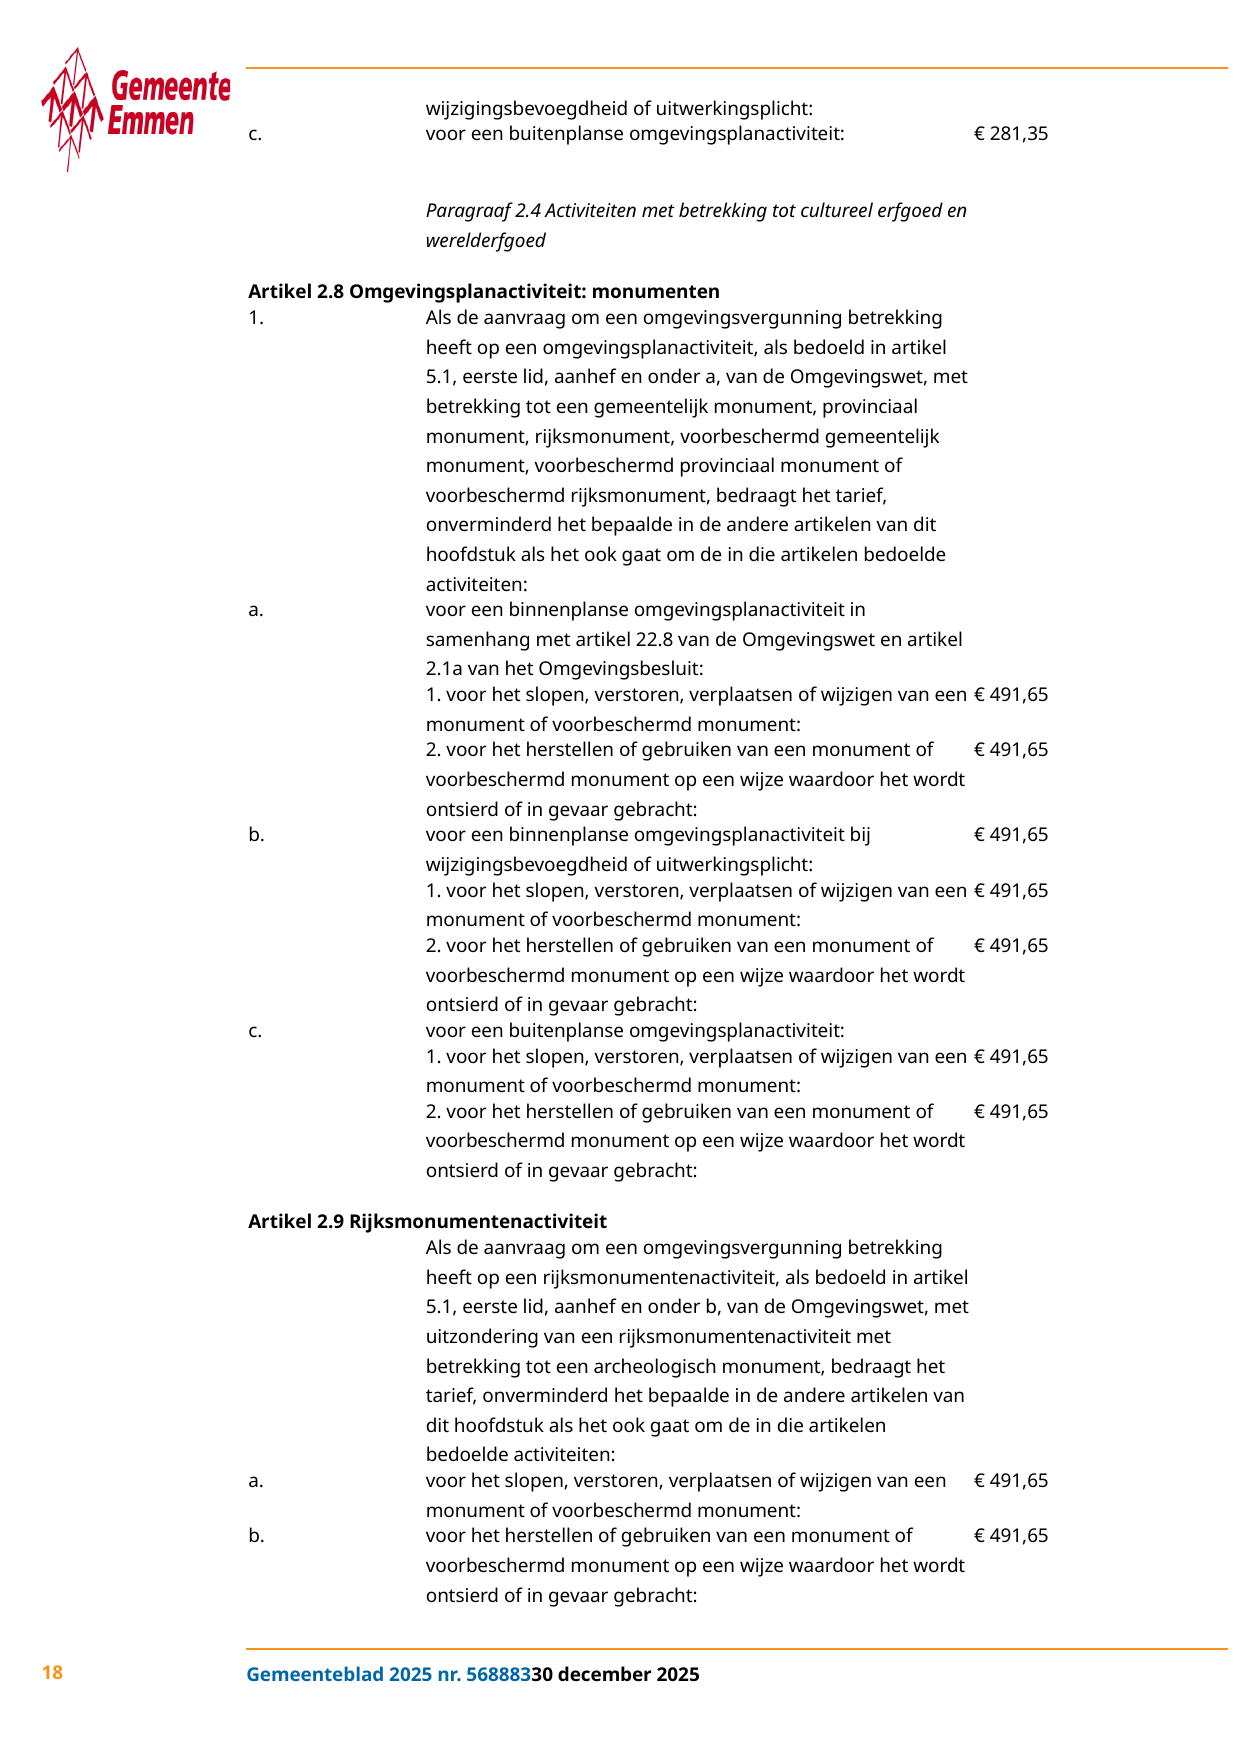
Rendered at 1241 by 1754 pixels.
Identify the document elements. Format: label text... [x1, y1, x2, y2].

table_cell [974, 1183, 1152, 1209]
table_cell voor een buitenplanse omgevingsplanactiviteit: [426, 121, 974, 146]
table_cell [248, 932, 426, 1017]
table_cell [426, 1183, 974, 1209]
table_cell € 281,35 [974, 121, 1152, 146]
table_cell [248, 737, 426, 822]
table_cell [426, 172, 974, 198]
table_cell [974, 596, 1152, 681]
table_cell [974, 1017, 1152, 1043]
table_cell € 491,65 [974, 932, 1152, 1017]
table_cell € 491,65 [974, 737, 1152, 822]
table_cell € 491,65 [974, 822, 1152, 877]
table_cell [248, 1183, 426, 1209]
table_cell 1. voor het slopen, verstoren, verplaatsen of wijzigen van een monument of voorbeschermd monument: [426, 681, 974, 737]
table_cell 1. voor het slopen, verstoren, verplaatsen of wijzigen van een monument of voorbeschermd monument: [426, 1043, 974, 1098]
table_cell a. [248, 596, 426, 681]
table_cell wijzigingsbevoegdheid of uitwerkingsplicht: [426, 95, 974, 121]
table_cell voor een buitenplanse omgevingsplanactiviteit: [426, 1017, 974, 1043]
table_cell [974, 253, 1152, 279]
picture [41, 47, 231, 172]
table_cell voor een binnenplanse omgevingsplanactiviteit in samenhang met artikel 22.8 van de Omgevingswet en artikel 2.1a van het Omgevingsbesluit: [426, 596, 974, 681]
table_cell [426, 253, 974, 279]
table_cell [248, 1235, 426, 1467]
table_cell [248, 146, 426, 172]
table_cell [248, 95, 426, 121]
table_cell 2. voor het herstellen of gebruiken van een monument of voorbeschermd monument op een wijze waardoor het wordt ontsierd of in gevaar gebracht: [426, 932, 974, 1017]
table_cell [974, 1209, 1152, 1234]
table_cell [248, 877, 426, 932]
table_cell [248, 1043, 426, 1098]
table_cell voor het herstellen of gebruiken van een monument of voorbeschermd monument op een wijze waardoor het wordt ontsierd of in gevaar gebracht: [426, 1523, 974, 1607]
table_cell [426, 146, 974, 172]
table_cell [974, 146, 1152, 172]
table_cell c. [248, 121, 426, 146]
table_cell Artikel 2.9 Rijksmonumentenactiviteit [248, 1209, 974, 1234]
table_cell [248, 681, 426, 737]
table_cell € 491,65 [974, 877, 1152, 932]
table_cell € 491,65 [974, 1523, 1152, 1607]
table_cell [248, 198, 426, 253]
table_cell [974, 305, 1152, 596]
table_cell [974, 279, 1152, 304]
table_cell € 491,65 [974, 1098, 1152, 1183]
table_cell € 491,65 [974, 681, 1152, 737]
table_cell voor het slopen, verstoren, verplaatsen of wijzigen van een monument of voorbeschermd monument: [426, 1467, 974, 1523]
table_cell [248, 172, 426, 198]
table_cell [974, 95, 1152, 121]
table_cell Als de aanvraag om een omgevingsvergunning betrekking heeft op een omgevingsplanactiviteit, als bedoeld in artikel 5.1, eerste lid, aanhef en onder a, van de Omgevingswet, met betrekking tot een gemeentelijk monument, provinciaal monument, rijksmonument, voorbeschermd gemeentelijk monument, voorbeschermd provinciaal monument of voorbeschermd rijksmonument, bedraagt het tarief, onverminderd het bepaalde in de andere artikelen van dit hoofdstuk als het ook gaat om de in die artikelen bedoelde activiteiten: [426, 305, 974, 596]
table_cell b. [248, 822, 426, 877]
table_cell [248, 1098, 426, 1183]
table_cell b. [248, 1523, 426, 1607]
table_cell [248, 253, 426, 279]
table_cell 1. [248, 305, 426, 596]
table_cell Artikel 2.8 Omgevingsplanactiviteit: monumenten [248, 279, 974, 304]
table_cell 1. voor het slopen, verstoren, verplaatsen of wijzigen van een monument of voorbeschermd monument: [426, 877, 974, 932]
table_cell voor een binnenplanse omgevingsplanactiviteit bij wijzigingsbevoegdheid of uitwerkingsplicht: [426, 822, 974, 877]
table_cell Als de aanvraag om een omgevingsvergunning betrekking heeft op een rijksmonumentenactiviteit, als bedoeld in artikel 5.1, eerste lid, aanhef en onder b, van de Omgevingswet, met uitzondering van een rijksmonumentenactiviteit met betrekking tot een archeologisch monument, bedraagt het tarief, onverminderd het bepaalde in de andere artikelen van dit hoofdstuk als het ook gaat om de in die artikelen bedoelde activiteiten: [426, 1235, 974, 1467]
table_cell [974, 1235, 1152, 1467]
table_cell [974, 198, 1152, 253]
table_cell a. [248, 1467, 426, 1523]
table_cell € 491,65 [974, 1043, 1152, 1098]
table_cell 2. voor het herstellen of gebruiken van een monument of voorbeschermd monument op een wijze waardoor het wordt ontsierd of in gevaar gebracht: [426, 1098, 974, 1183]
table_cell € 491,65 [974, 1467, 1152, 1523]
table_cell 2. voor het herstellen of gebruiken van een monument of voorbeschermd monument op een wijze waardoor het wordt ontsierd of in gevaar gebracht: [426, 737, 974, 822]
table_cell [974, 172, 1152, 198]
table_cell c. [248, 1017, 426, 1043]
table_cell Paragraaf 2.4 Activiteiten met betrekking tot cultureel erfgoed en werelderfgoed [426, 198, 974, 253]
